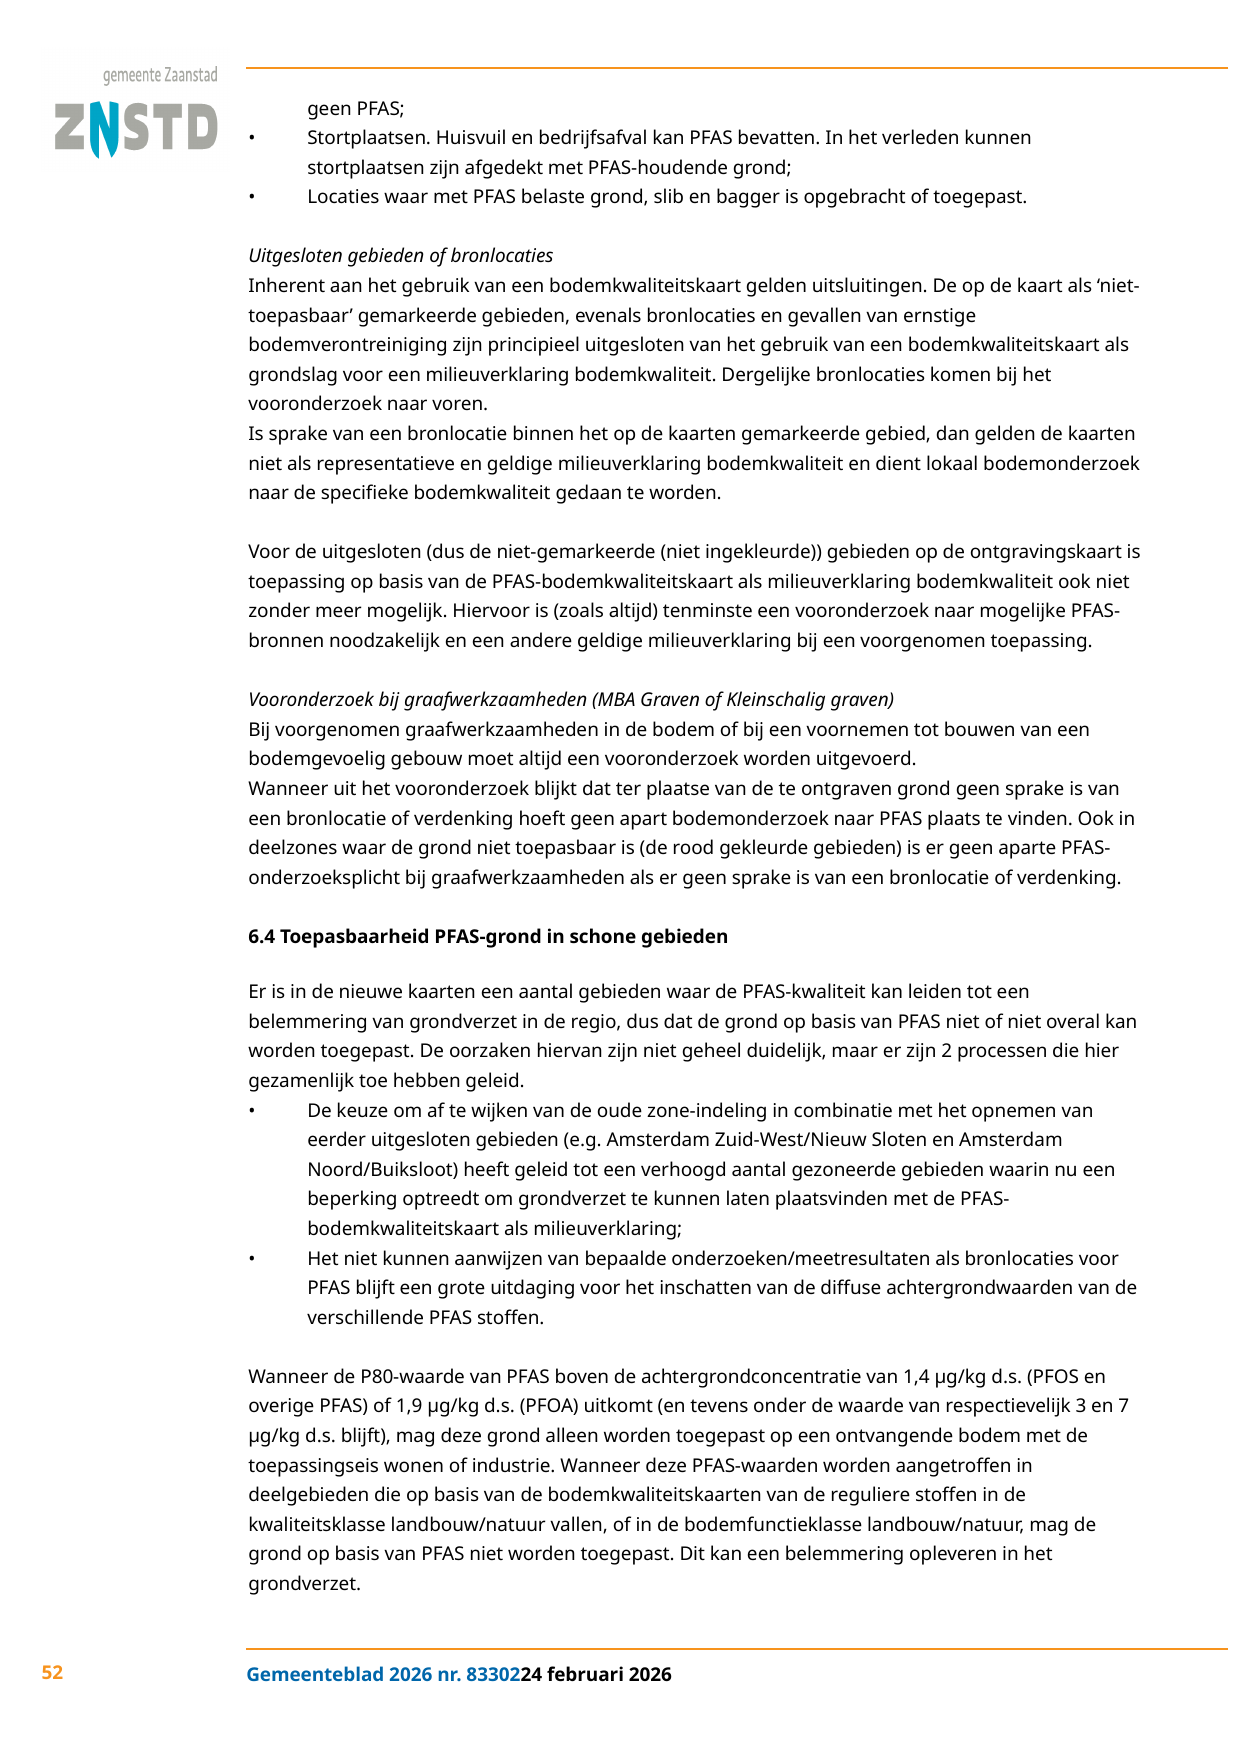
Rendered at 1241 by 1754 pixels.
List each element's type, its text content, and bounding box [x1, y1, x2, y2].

list De keuze om af te wijken van de oude zone-indeling in combinatie met het opnemen van eerder uitgesloten gebieden (e.g. Amsterdam Zuid-West/Nieuw Sloten en Amsterdam Noord/Buiksloot) heeft geleid tot een verhoogd aantal gezoneerde gebieden waarin nu een beperking optreedt om grondverzet te kunnen laten plaatsvinden met de PFAS-bodemkwaliteitskaart als milieuverklaring; [248, 1097, 1152, 1241]
text Wanneer uit het vooronderzoek blijkt dat ter plaatse van de te ontgraven grond geen sprake is van een bronlocatie of verdenking hoeft geen apart bodemonderzoek naar PFAS plaats te vinden. Ook in deelzones waar de grond niet toepasbaar is (de rood gekleurde gebieden) is er geen aparte PFAS- onderzoeksplicht bij graafwerkzaamheden als er geen sprake is van een bronlocatie of verdenking. [248, 775, 1152, 890]
text Bij voorgenomen graafwerkzaamheden in de bodem of bij een voornemen tot bouwen van een bodemgevoelig gebouw moet altijd een vooronderzoek worden uitgevoerd. [248, 716, 1152, 771]
list Stortplaatsen. Huisvuil en bedrijfsafval kan PFAS bevatten. In het verleden kunnen stortplaatsen zijn afgedekt met PFAS-houdende grond; [248, 124, 1152, 180]
picture [41, 47, 231, 172]
text 6.4 Toepasbaarheid PFAS-grond in schone gebieden [248, 923, 1152, 949]
text Inherent aan het gebruik van een bodemkwaliteitskaart gelden uitsluitingen. De op de kaart als ‘niet- toepasbaar’ gemarkeerde gebieden, evenals bronlocaties en gevallen van ernstige bodemverontreiniging zijn principieel uitgesloten van het gebruik van een bodemkwaliteitskaart als grondslag voor een milieuverklaring bodemkwaliteit. Dergelijke bronlocaties komen bij het vooronderzoek naar voren. [248, 272, 1152, 416]
text Wanneer de P80-waarde van PFAS boven de achtergrondconcentratie van 1,4 µg/kg d.s. (PFOS en overige PFAS) of 1,9 µg/kg d.s. (PFOA) uitkomt (en tevens onder de waarde van respectievelijk 3 en 7 µg/kg d.s. blijft), mag deze grond alleen worden toegepast op een ontvangende bodem met de toepassingseis wonen of industrie. Wanneer deze PFAS-waarden worden aangetroffen in deelgebieden die op basis van de bodemkwaliteitskaarten van de reguliere stoffen in de kwaliteitsklasse landbouw/natuur vallen, of in de bodemfunctieklasse landbouw/natuur, mag de grond op basis van PFAS niet worden toegepast. Dit kan een belemmering opleveren in het grondverzet. [248, 1363, 1152, 1596]
text Uitgesloten gebieden of bronlocaties [248, 243, 1152, 268]
text Is sprake van een bronlocatie binnen het op de kaarten gemarkeerde gebied, dan gelden de kaarten niet als representatieve en geldige milieuverklaring bodemkwaliteit en dient lokaal bodemonderzoek naar de specifieke bodemkwaliteit gedaan te worden. [248, 420, 1152, 505]
text Er is in de nieuwe kaarten een aantal gebieden waar de PFAS-kwaliteit kan leiden tot een belemmering van grondverzet in de regio, dus dat de grond op basis van PFAS niet of niet overal kan worden toegepast. De oorzaken hiervan zijn niet geheel duidelijk, maar er zijn 2 processen die hier gezamenlijk toe hebben geleid. [248, 978, 1152, 1093]
list geen PFAS; [248, 95, 1152, 121]
text Voor de uitgesloten (dus de niet-gemarkeerde (niet ingekleurde)) gebieden op de ontgravingskaart is toepassing op basis van de PFAS-bodemkwaliteitskaart als milieuverklaring bodemkwaliteit ook niet zonder meer mogelijk. Hiervoor is (zoals altijd) tenminste een vooronderzoek naar mogelijke PFAS-bronnen noodzakelijk en een andere geldige milieuverklaring bij een voorgenomen toepassing. [248, 538, 1152, 653]
list Locaties waar met PFAS belaste grond, slib en bagger is opgebracht of toegepast. [248, 183, 1152, 209]
text Vooronderzoek bij graafwerkzaamheden (MBA Graven of Kleinschalig graven) [248, 686, 1152, 712]
list Het niet kunnen aanwijzen van bepaalde onderzoeken/meetresultaten als bronlocaties voor PFAS blijft een grote uitdaging voor het inschatten van de diffuse achtergrondwaarden van de verschillende PFAS stoffen. [248, 1245, 1152, 1329]
